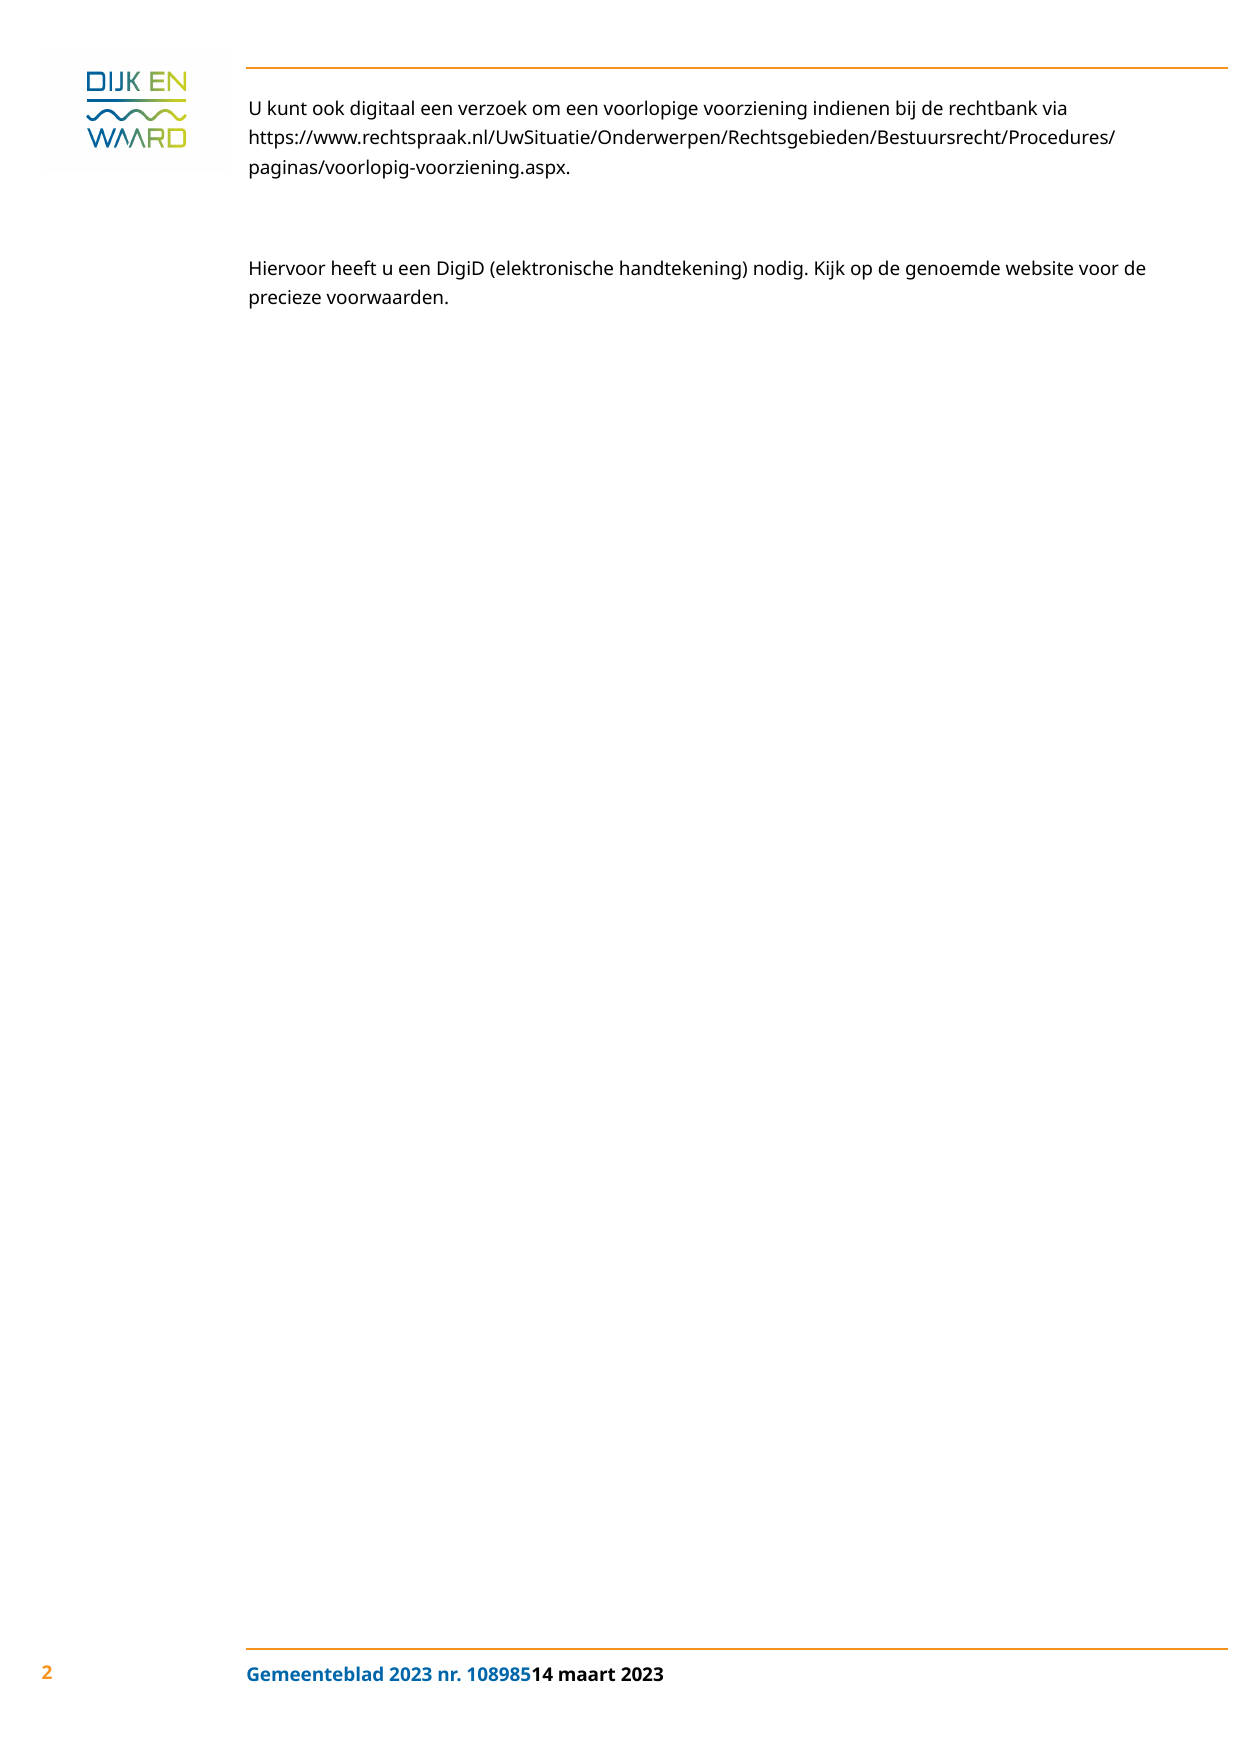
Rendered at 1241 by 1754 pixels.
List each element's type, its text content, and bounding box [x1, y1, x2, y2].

text Hiervoor heeft u een DigiD (elektronische handtekening) nodig. Kijk op de genoemde website voor de precieze voorwaarden. [248, 255, 1152, 310]
text U kunt ook digitaal een verzoek om een voorlopige voorziening indienen bij de rechtbank via https://www.rechtspraak.nl/UwSituatie/Onderwerpen/Rechtsgebieden/Bestuursrecht/Procedures/paginas/voorlopig-voorziening.aspx. [248, 95, 1152, 180]
picture [41, 47, 231, 172]
